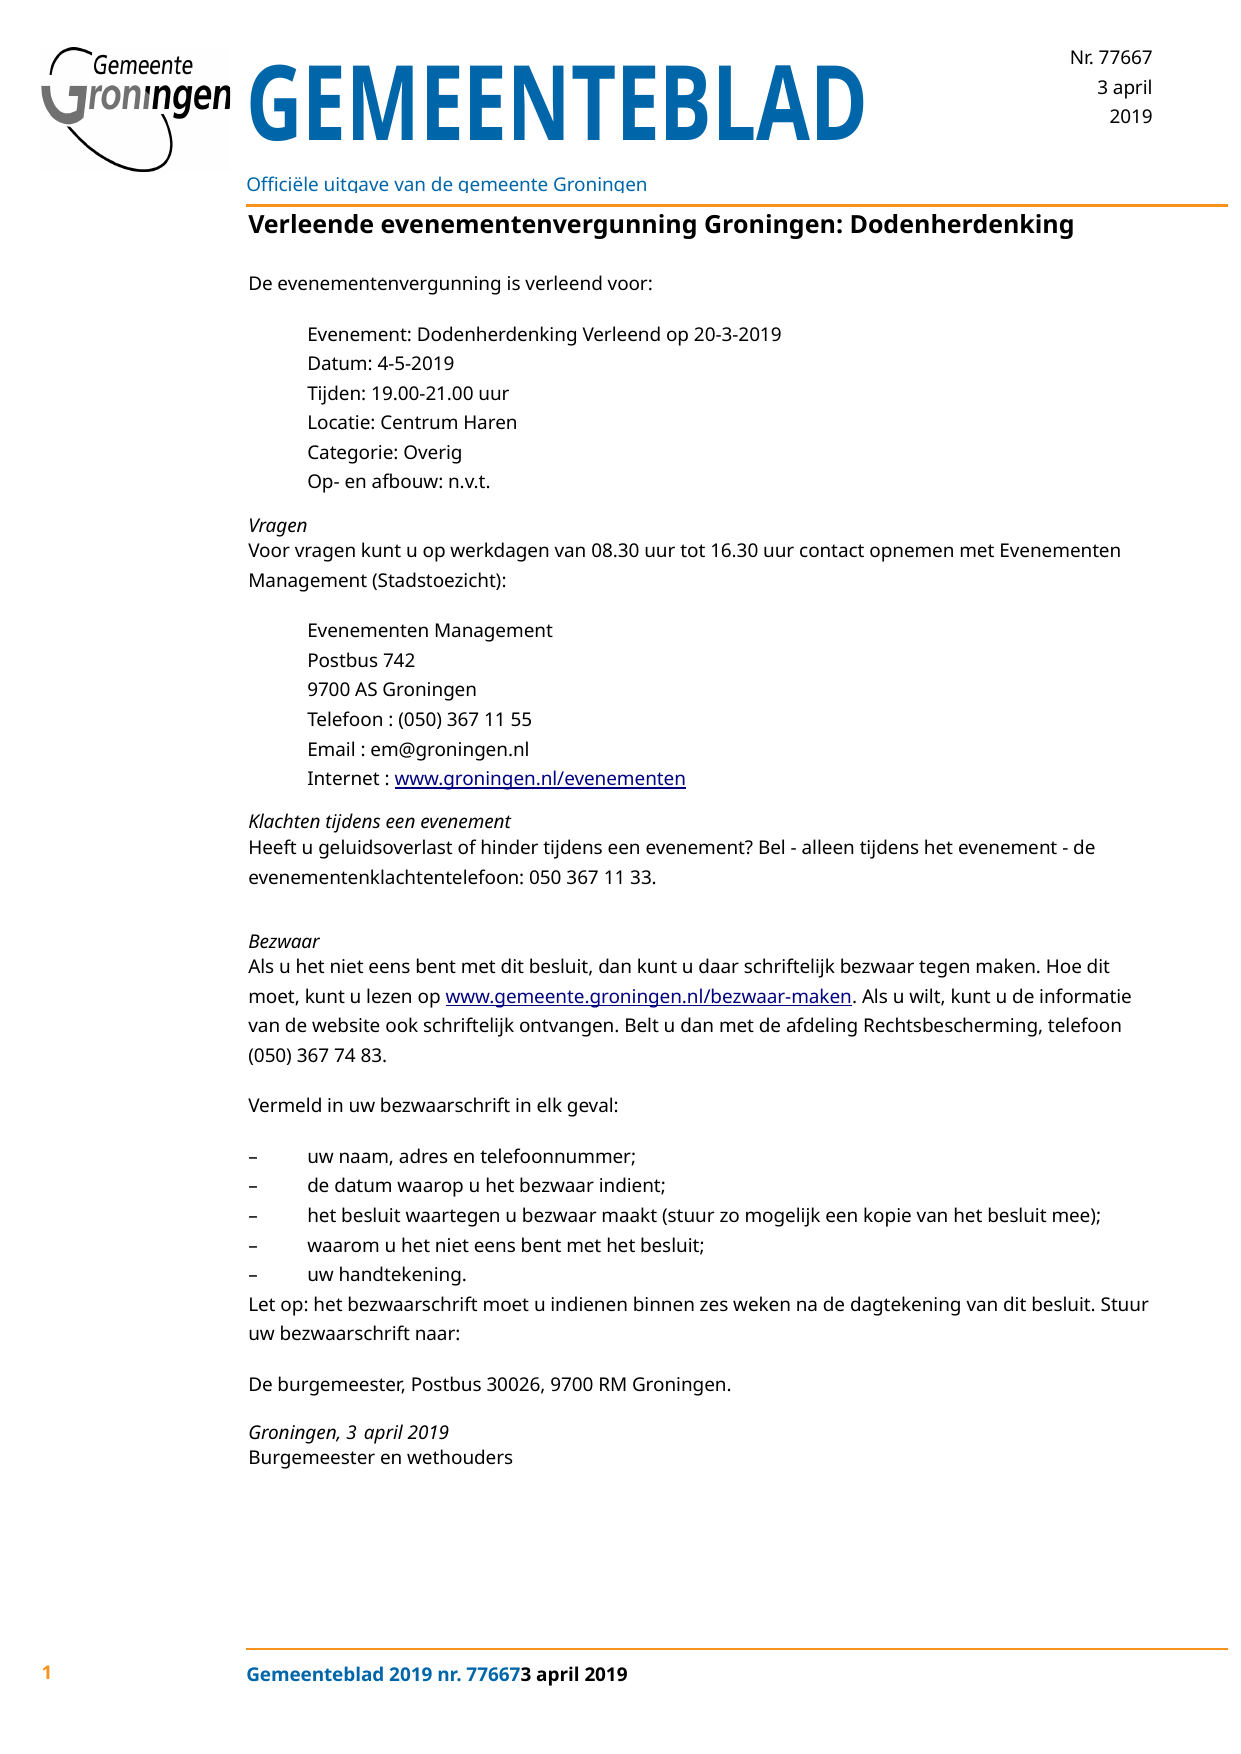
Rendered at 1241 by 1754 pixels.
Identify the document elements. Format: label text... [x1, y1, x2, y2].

list Postbus 742 [248, 647, 1152, 673]
text Vermeld in uw bezwaarschrift in elk geval: [248, 1093, 1152, 1118]
list Op- en afbouw: n.v.t. [248, 469, 1152, 494]
text Verleende evenementenvergunning Groningen: Dodenherdenking [248, 207, 1152, 241]
list het besluit waartegen u bezwaar maakt (stuur zo mogelijk een kopie van het besluit mee); [248, 1202, 1152, 1228]
list Email : em@groningen.nl [248, 736, 1152, 762]
list Tijden: 19.00-21.00 uur [248, 380, 1152, 406]
list Internet : www.groningen.nl/evenementen [248, 765, 1152, 791]
text Voor vragen kunt u op werkdagen van 08.30 uur tot 16.30 uur contact opnemen met Evenementen Management (Stadstoezicht): [248, 537, 1152, 593]
list Telefoon : (050) 367 11 55 [248, 706, 1152, 732]
list Categorie: Overig [248, 439, 1152, 465]
list de datum waarop u het bezwaar indient; [248, 1173, 1152, 1198]
picture [41, 47, 231, 172]
text Heeft u geluidsoverlast of hinder tijdens een evenement? Bel - alleen tijdens het evenement - de evenementenklachtentelefoon: 050 367 11 33. [248, 834, 1152, 889]
list 9700 AS Groningen [248, 677, 1152, 702]
list waarom u het niet eens bent met het besluit; [248, 1232, 1152, 1258]
list Evenement: Dodenherdenking Verleend op 20-3-2019 [248, 321, 1152, 346]
list uw handtekening. [248, 1261, 1152, 1287]
list Locatie: Centrum Haren [248, 409, 1152, 435]
text Als u het niet eens bent met dit besluit, dan kunt u daar schriftelijk bezwaar tegen maken. Hoe dit moet, kunt u lezen op www.gemeente.groningen.nl/bezwaar-maken. Als u wilt, kunt u de informatie van de website ook schriftelijk ontvangen. Belt u dan met de afdeling Rechtsbescherming, telefoon (050) 367 74 83. [248, 953, 1152, 1068]
text Burgemeester en wethouders [248, 1444, 1152, 1470]
text Bezwaar [248, 928, 1152, 953]
list Datum: 4-5-2019 [248, 350, 1152, 376]
text De evenementenvergunning is verleend voor: [248, 270, 1152, 296]
list Evenementen Management [248, 617, 1152, 643]
text De burgemeester, Postbus 30026, 9700 RM Groningen. [248, 1371, 1152, 1397]
text Let op: het bezwaarschrift moet u indienen binnen zes weken na de dagtekening van dit besluit. Stuur uw bezwaarschrift naar: [248, 1291, 1152, 1346]
text Vragen [248, 512, 1152, 537]
list uw naam, adres en telefoonnummer; [248, 1143, 1152, 1169]
text Klachten tijdens een evenement [248, 808, 1152, 834]
text Groningen, 3 april 2019 [248, 1419, 1152, 1444]
